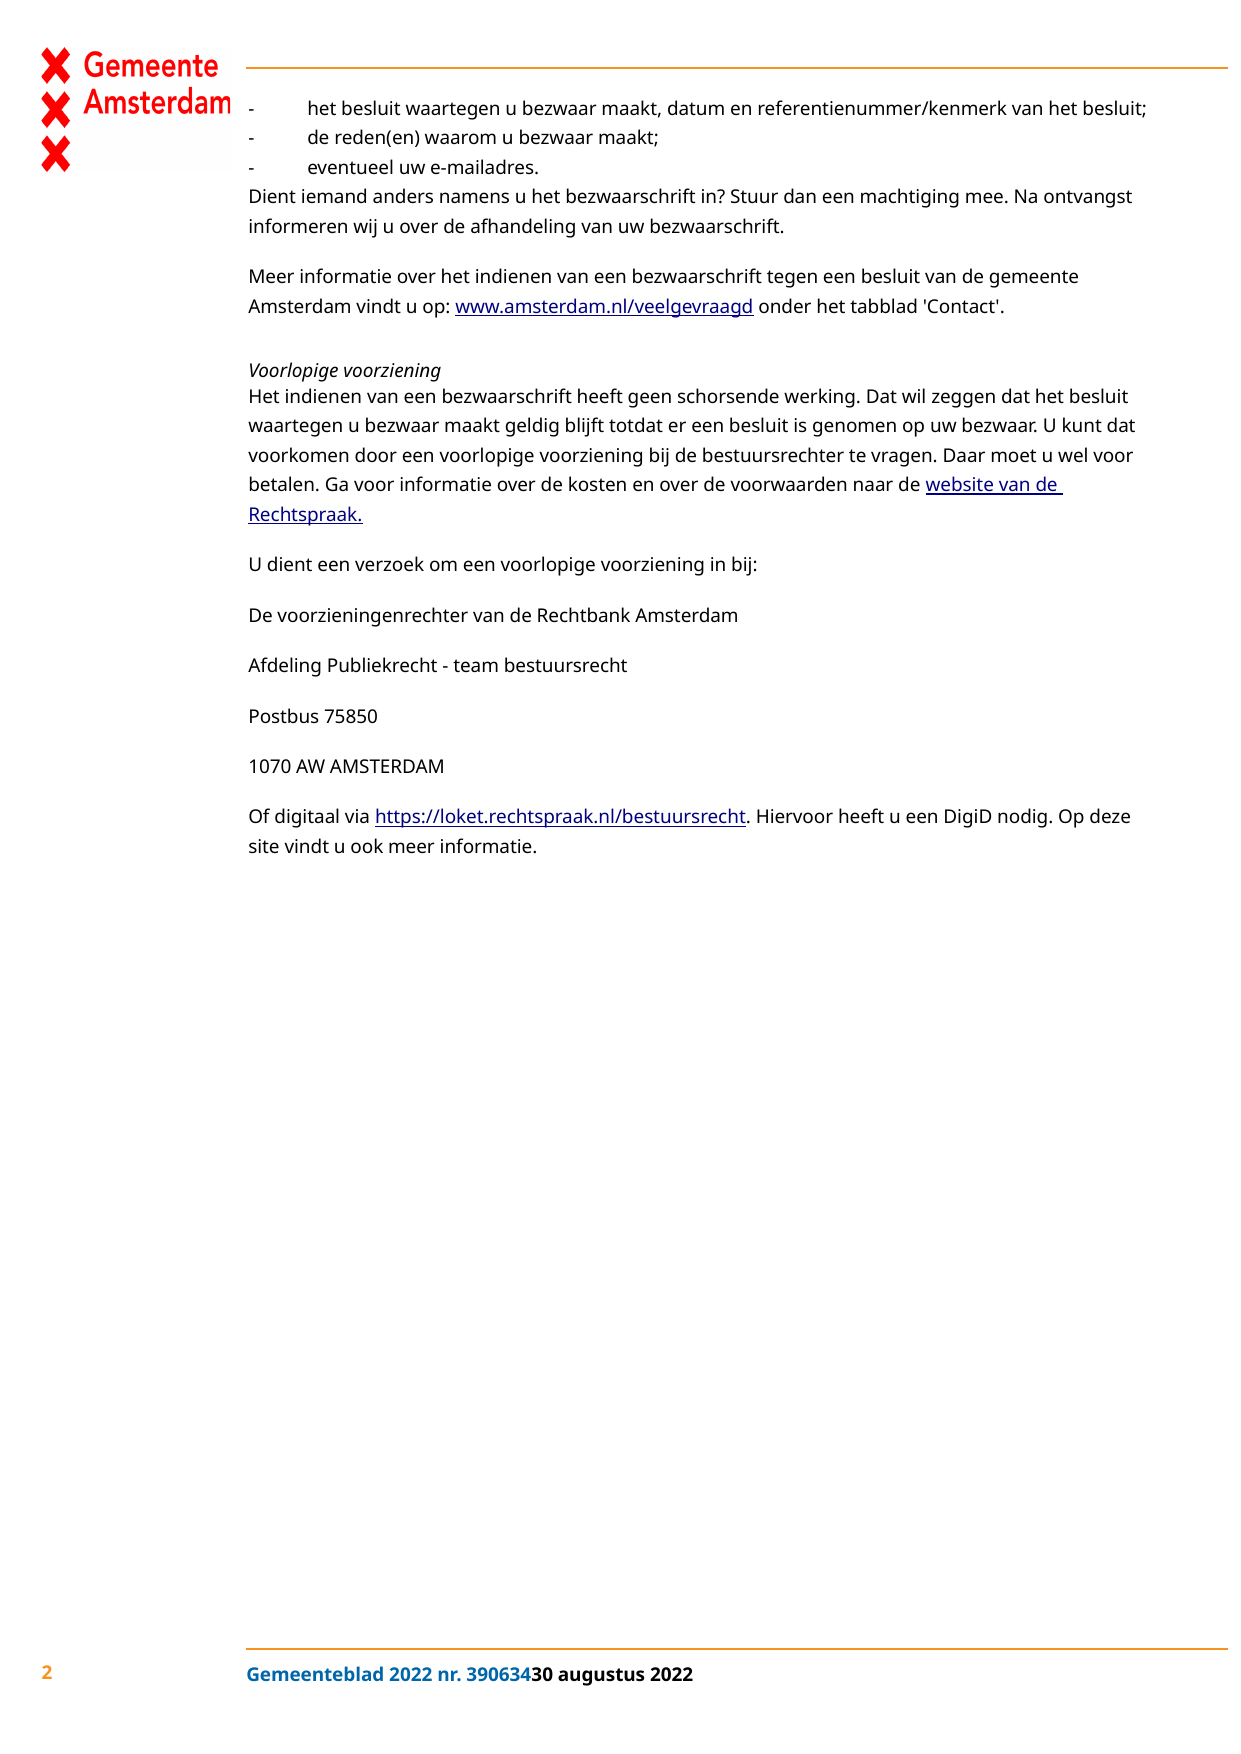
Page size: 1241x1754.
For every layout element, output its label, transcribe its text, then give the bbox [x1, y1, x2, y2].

text Meer informatie over het indienen van een bezwaarschrift tegen een besluit van de gemeente Amsterdam vindt u op: www.amsterdam.nl/veelgevraagd onder het tabblad 'Contact'. [248, 263, 1152, 319]
text 1070 AW AMSTERDAM [248, 753, 1152, 779]
list het besluit waartegen u bezwaar maakt, datum en referentienummer/kenmerk van het besluit; [248, 95, 1152, 121]
text De voorzieningenrechter van de Rechtbank Amsterdam [248, 602, 1152, 628]
list eventueel uw e-mailadres. [248, 154, 1152, 180]
text Afdeling Publiekrecht - team bestuursrecht [248, 652, 1152, 678]
text Of digitaal via https://loket.rechtspraak.nl/bestuursrecht. Hiervoor heeft u een DigiD nodig. Op deze site vindt u ook meer informatie. [248, 804, 1152, 859]
picture [41, 47, 231, 172]
text Voorlopige voorziening [248, 357, 1152, 383]
text Het indienen van een bezwaarschrift heeft geen schorsende werking. Dat wil zeggen dat het besluit waartegen u bezwaar maakt geldig blijft totdat er een besluit is genomen op uw bezwaar. U kunt dat voorkomen door een voorlopige voorziening bij de bestuursrechter te vragen. Daar moet u wel voor betalen. Ga voor informatie over de kosten en over de voorwaarden naar de website van de Rechtspraak. [248, 383, 1152, 527]
text Dient iemand anders namens u het bezwaarschrift in? Stuur dan een machtiging mee. Na ontvangst informeren wij u over de afhandeling van uw bezwaarschrift. [248, 183, 1152, 239]
text U dient een verzoek om een voorlopige voorziening in bij: [248, 552, 1152, 577]
text Postbus 75850 [248, 703, 1152, 728]
list de reden(en) waarom u bezwaar maakt; [248, 124, 1152, 150]
